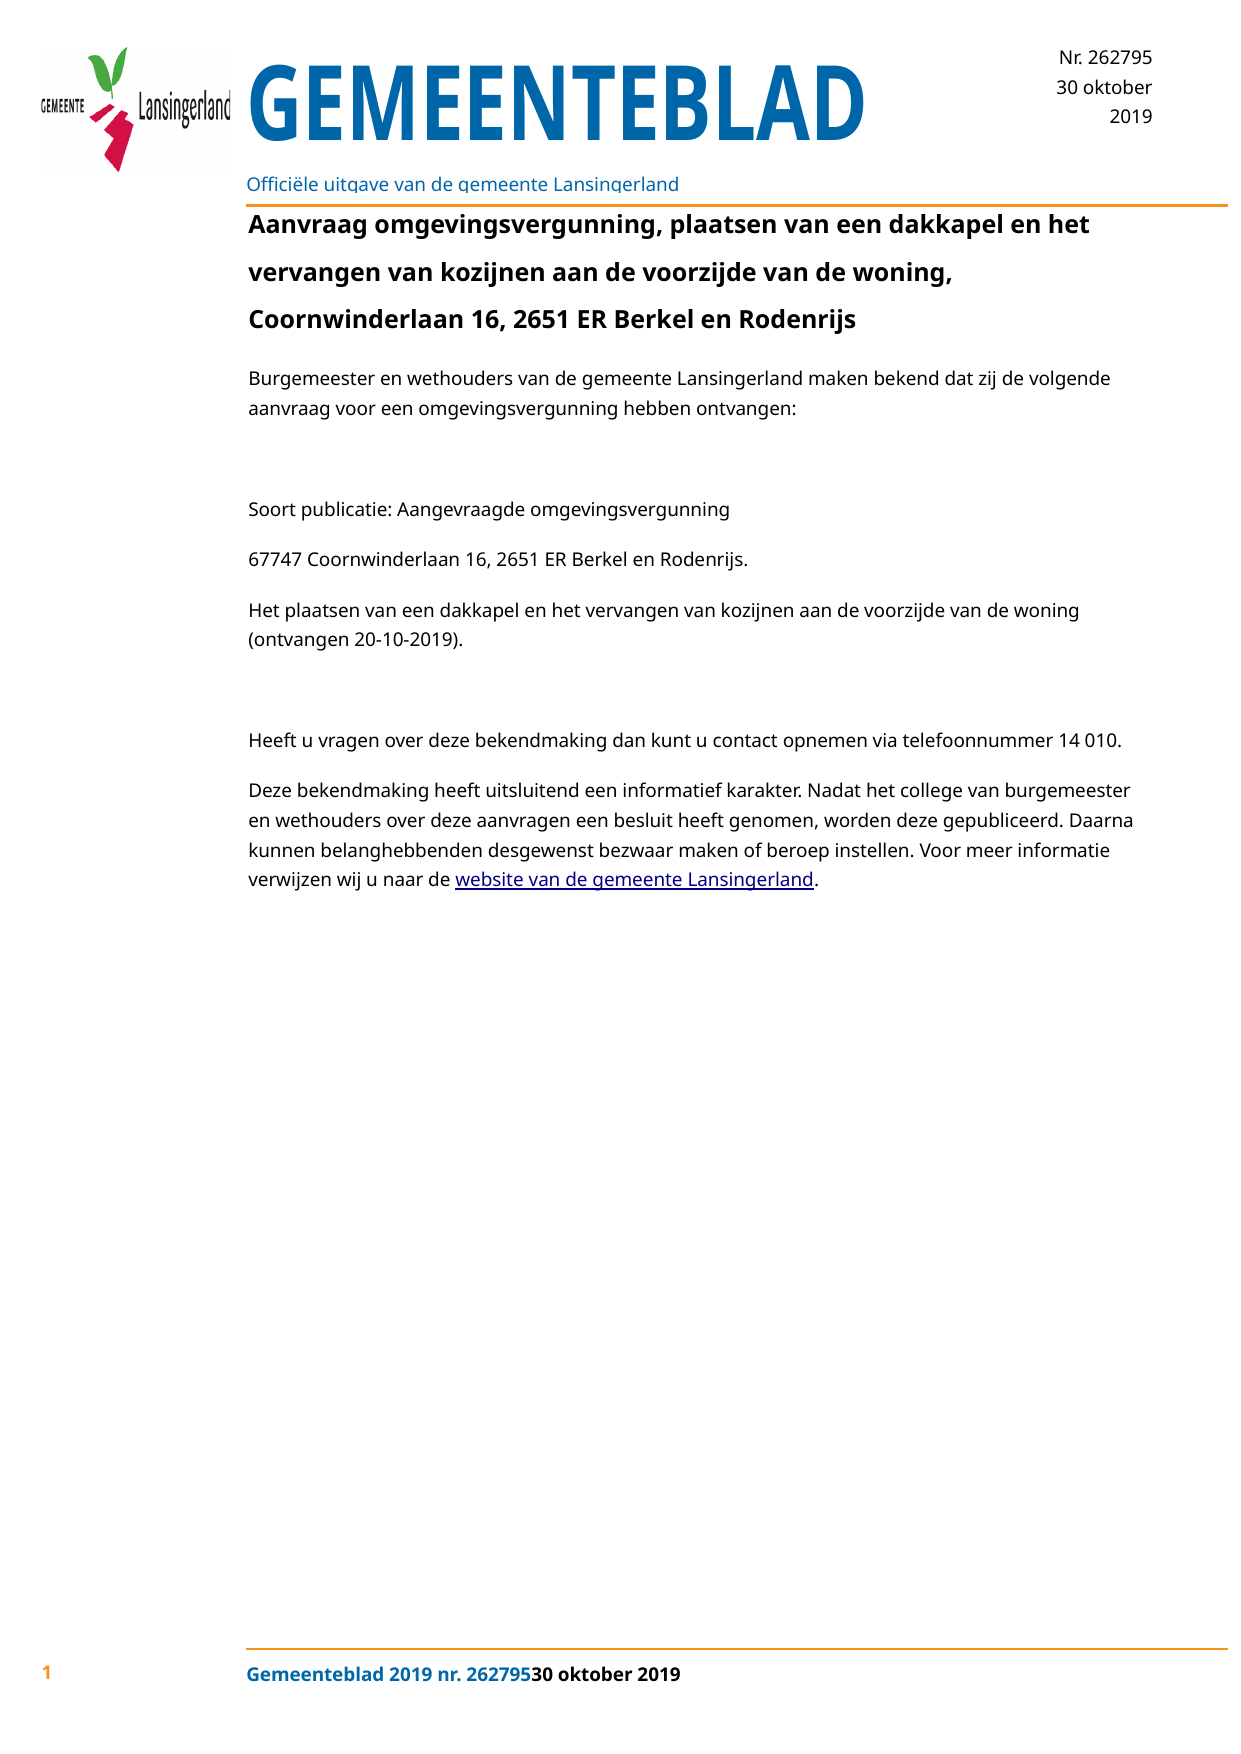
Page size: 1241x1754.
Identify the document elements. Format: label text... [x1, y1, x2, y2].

text Heeft u vragen over deze bekendmaking dan kunt u contact opnemen via telefoonnummer 14 010. [248, 727, 1152, 753]
text Het plaatsen van een dakkapel en het vervangen van kozijnen aan de voorzijde van de woning (ontvangen 20-10-2019). [248, 597, 1152, 652]
text Soort publicatie: Aangevraagde omgevingsvergunning [248, 496, 1152, 522]
text Deze bekendmaking heeft uitsluitend een informatief karakter. Nadat het college van burgemeester en wethouders over deze aanvragen een besluit heeft genomen, worden deze gepubliceerd. Daarna kunnen belanghebbenden desgewenst bezwaar maken of beroep instellen. Voor meer informatie verwijzen wij u naar de website van de gemeente Lansingerland. [248, 778, 1152, 892]
text 67747 Coornwinderlaan 16, 2651 ER Berkel en Rodenrijs. [248, 546, 1152, 572]
picture [41, 47, 231, 172]
text Burgemeester en wethouders van de gemeente Lansingerland maken bekend dat zij de volgende aanvraag voor een omgevingsvergunning hebben ontvangen: [248, 366, 1152, 421]
text Aanvraag omgevingsvergunning, plaatsen van een dakkapel en het vervangen van kozijnen aan de voorzijde van de woning, Coornwinderlaan 16, 2651 ER Berkel en Rodenrijs [248, 207, 1152, 336]
